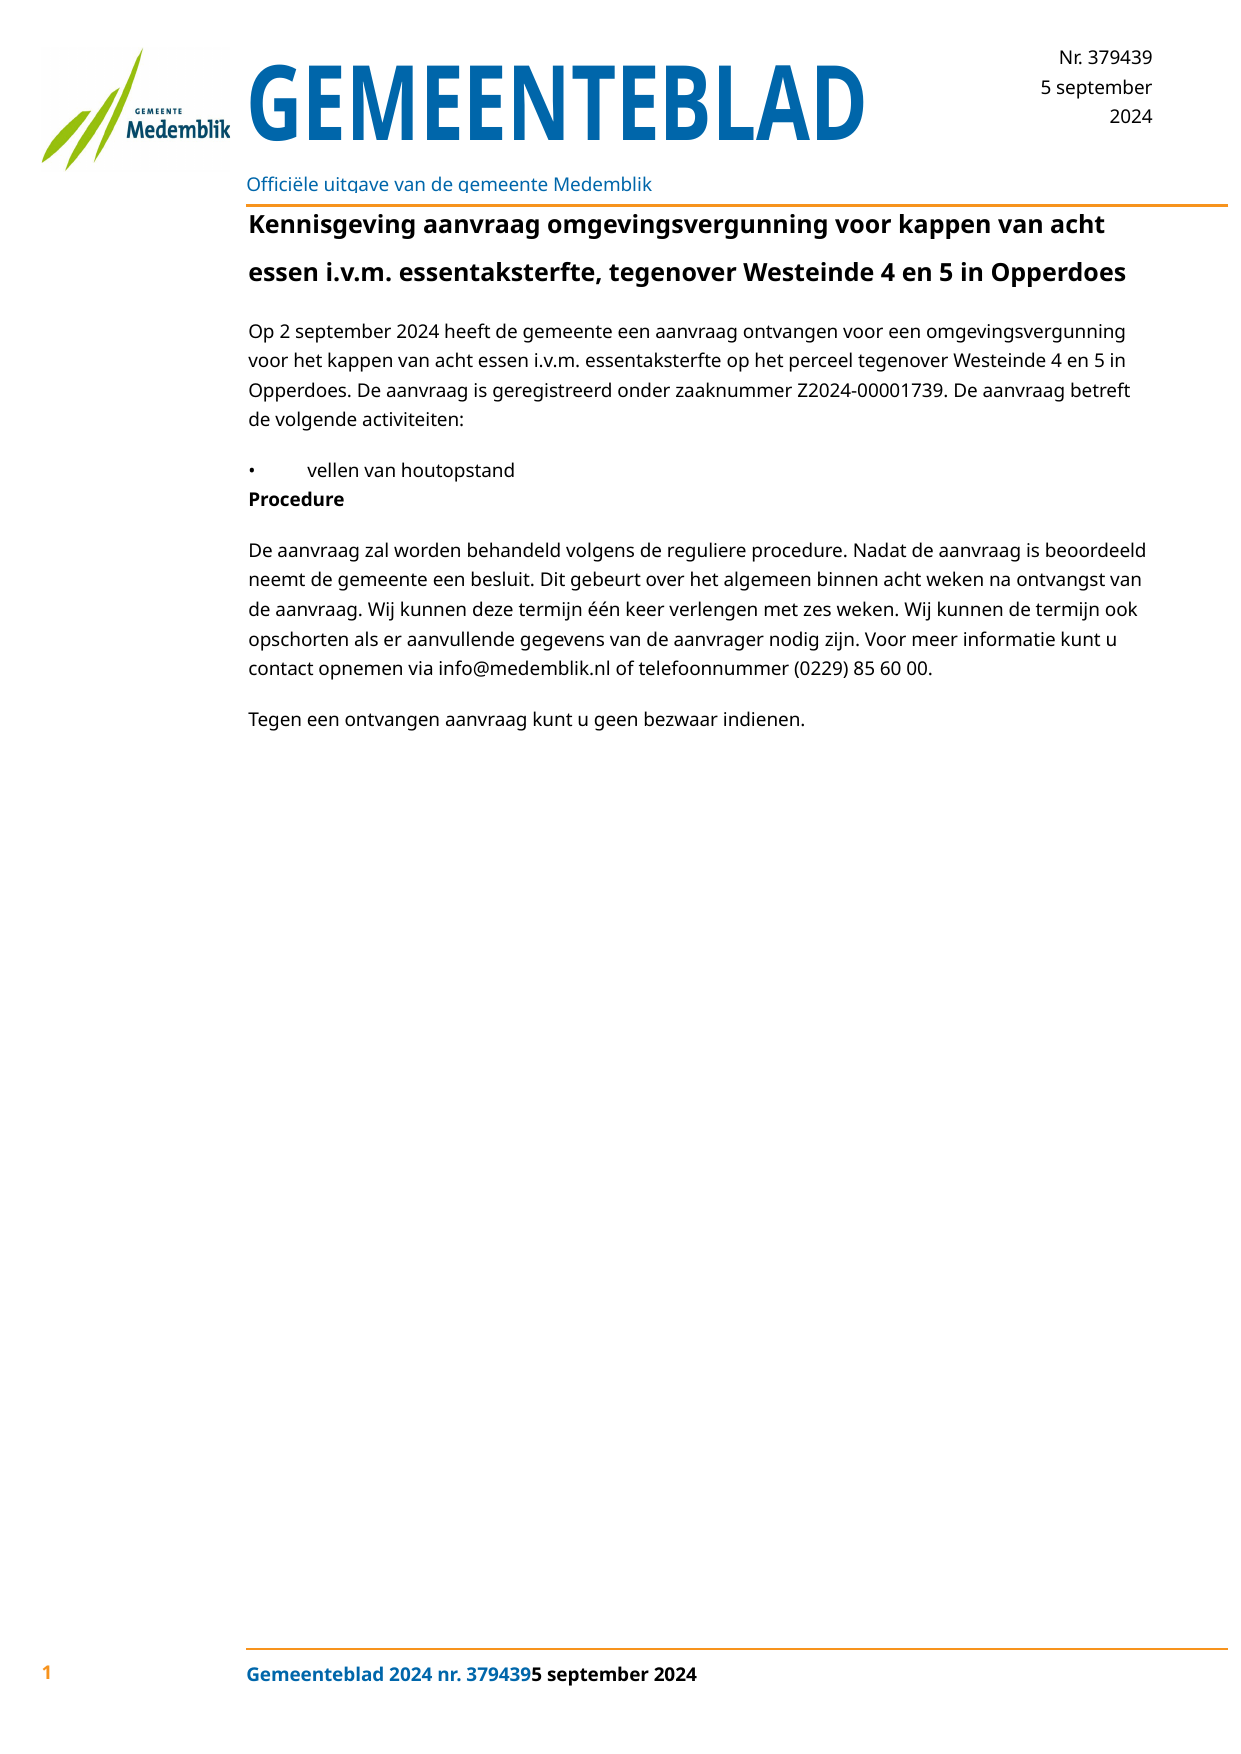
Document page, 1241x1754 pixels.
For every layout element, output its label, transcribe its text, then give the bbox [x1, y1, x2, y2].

list vellen van houtopstand [248, 457, 1152, 483]
text Tegen een ontvangen aanvraag kunt u geen bezwaar indienen. [248, 706, 1152, 732]
text De aanvraag zal worden behandeld volgens de reguliere procedure. Nadat de aanvraag is beoordeeld neemt de gemeente een besluit. Dit gebeurt over het algemeen binnen acht weken na ontvangst van de aanvraag. Wij kunnen deze termijn één keer verlengen met zes weken. Wij kunnen de termijn ook opschorten als er aanvullende gegevens van de aanvrager nodig zijn. Voor meer informatie kunt u contact opnemen via info@medemblik.nl of telefoonnummer (0229) 85 60 00. [248, 537, 1152, 681]
text Op 2 september 2024 heeft de gemeente een aanvraag ontvangen voor een omgevingsvergunning voor het kappen van acht essen i.v.m. essentaksterfte op het perceel tegenover Westeinde 4 en 5 in Opperdoes. De aanvraag is geregistreerd onder zaaknummer Z2024-00001739. De aanvraag betreft de volgende activiteiten: [248, 318, 1152, 432]
text Kennisgeving aanvraag omgevingsvergunning voor kappen van acht essen i.v.m. essentaksterfte, tegenover Westeinde 4 en 5 in Opperdoes [248, 207, 1152, 288]
text Procedure [248, 487, 1152, 512]
picture [41, 47, 231, 172]
